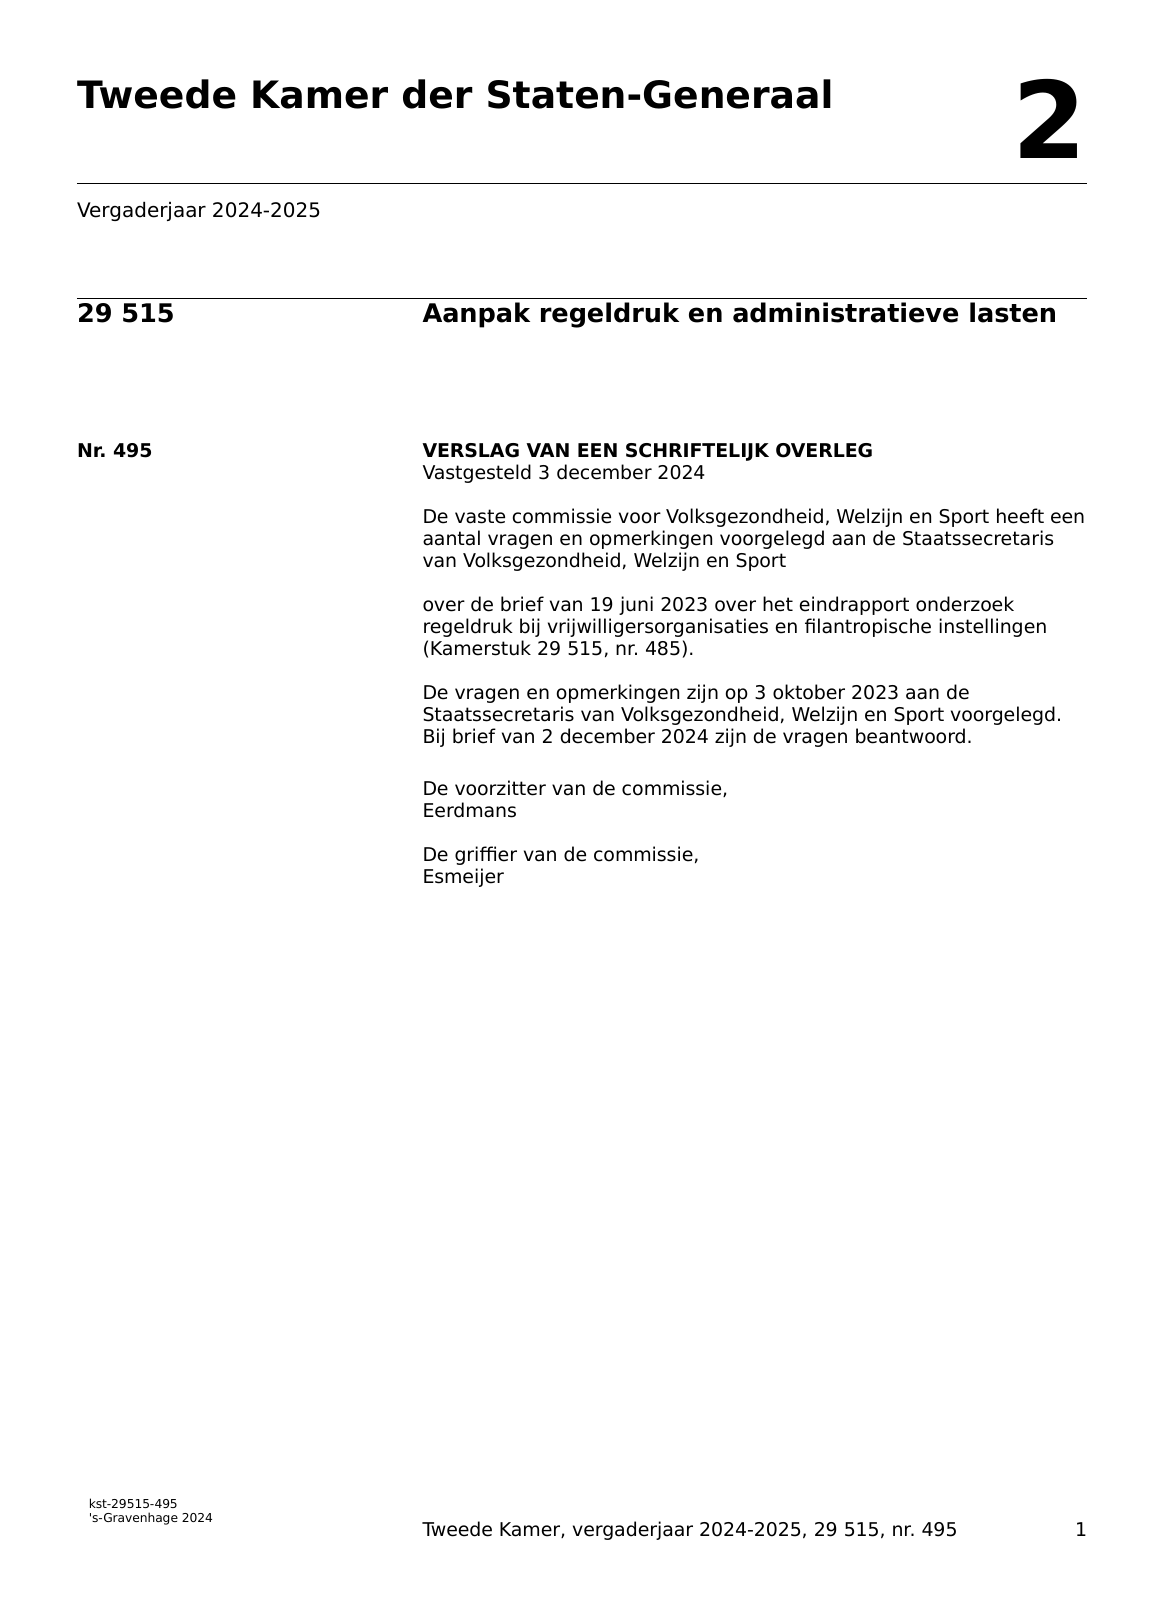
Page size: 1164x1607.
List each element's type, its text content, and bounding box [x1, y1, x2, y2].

table_header 2 [886, 59, 1087, 183]
text De griffier van de commissie, Esmeijer [422, 844, 1087, 888]
table_cell Vergaderjaar 2024-2025 [77, 184, 1087, 298]
subtitle 29 515 Aanpak regeldruk en administratieve lasten [77, 299, 1087, 329]
table_header Tweede Kamer der Staten-Generaal [77, 59, 886, 183]
text De vragen en opmerkingen zijn op 3 oktober 2023 aan de Staatssecretaris van Volksgezondheid, Welzijn en Sport voorgelegd. Bij brief van 2 december 2024 zijn de vragen beantwoord. [422, 682, 1087, 748]
text over de brief van 19 juni 2023 over het eindrapport onderzoek regeldruk bij vrijwilligersorganisaties en filantropische instellingen (Kamerstuk 29 515, nr. 485). [422, 594, 1087, 660]
text Vastgesteld 3 december 2024 [422, 462, 1087, 484]
text kst-29515-495 [88, 1497, 323, 1511]
subtitle Nr. 495 VERSLAG VAN EEN SCHRIFTELIJK OVERLEG [77, 440, 1087, 462]
text 's-Gravenhage 2024 [88, 1511, 323, 1525]
text De voorzitter van de commissie, Eerdmans [422, 778, 1087, 822]
text De vaste commissie voor Volksgezondheid, Welzijn en Sport heeft een aantal vragen en opmerkingen voorgelegd aan de Staatssecretaris van Volksgezondheid, Welzijn en Sport [422, 506, 1087, 572]
